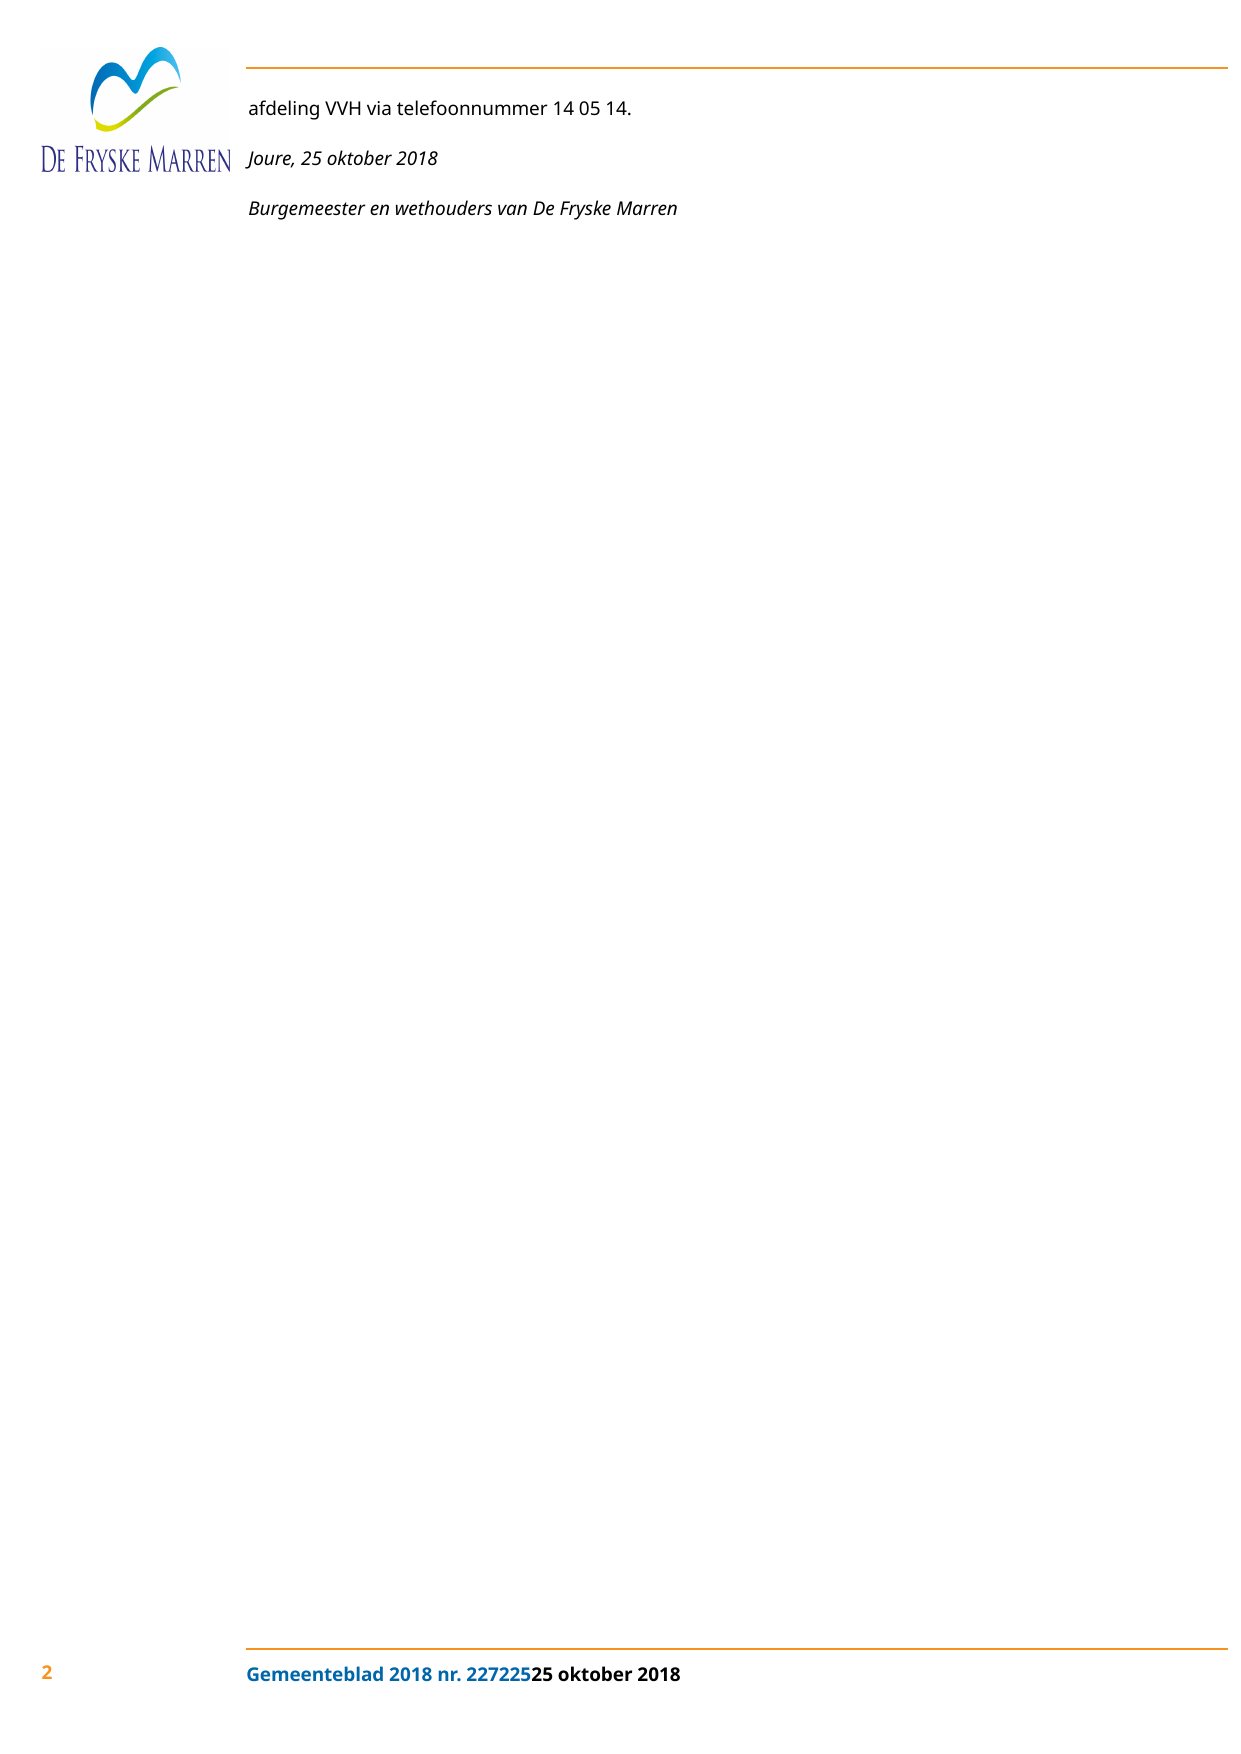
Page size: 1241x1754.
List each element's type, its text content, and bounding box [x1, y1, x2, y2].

picture [41, 47, 231, 172]
text Burgemeester en wethouders van De Fryske Marren [248, 196, 1152, 221]
text Joure, 25 oktober 2018 [248, 145, 1152, 171]
text afdeling VVH via telefoonnummer 14 05 14. [248, 95, 1152, 121]
